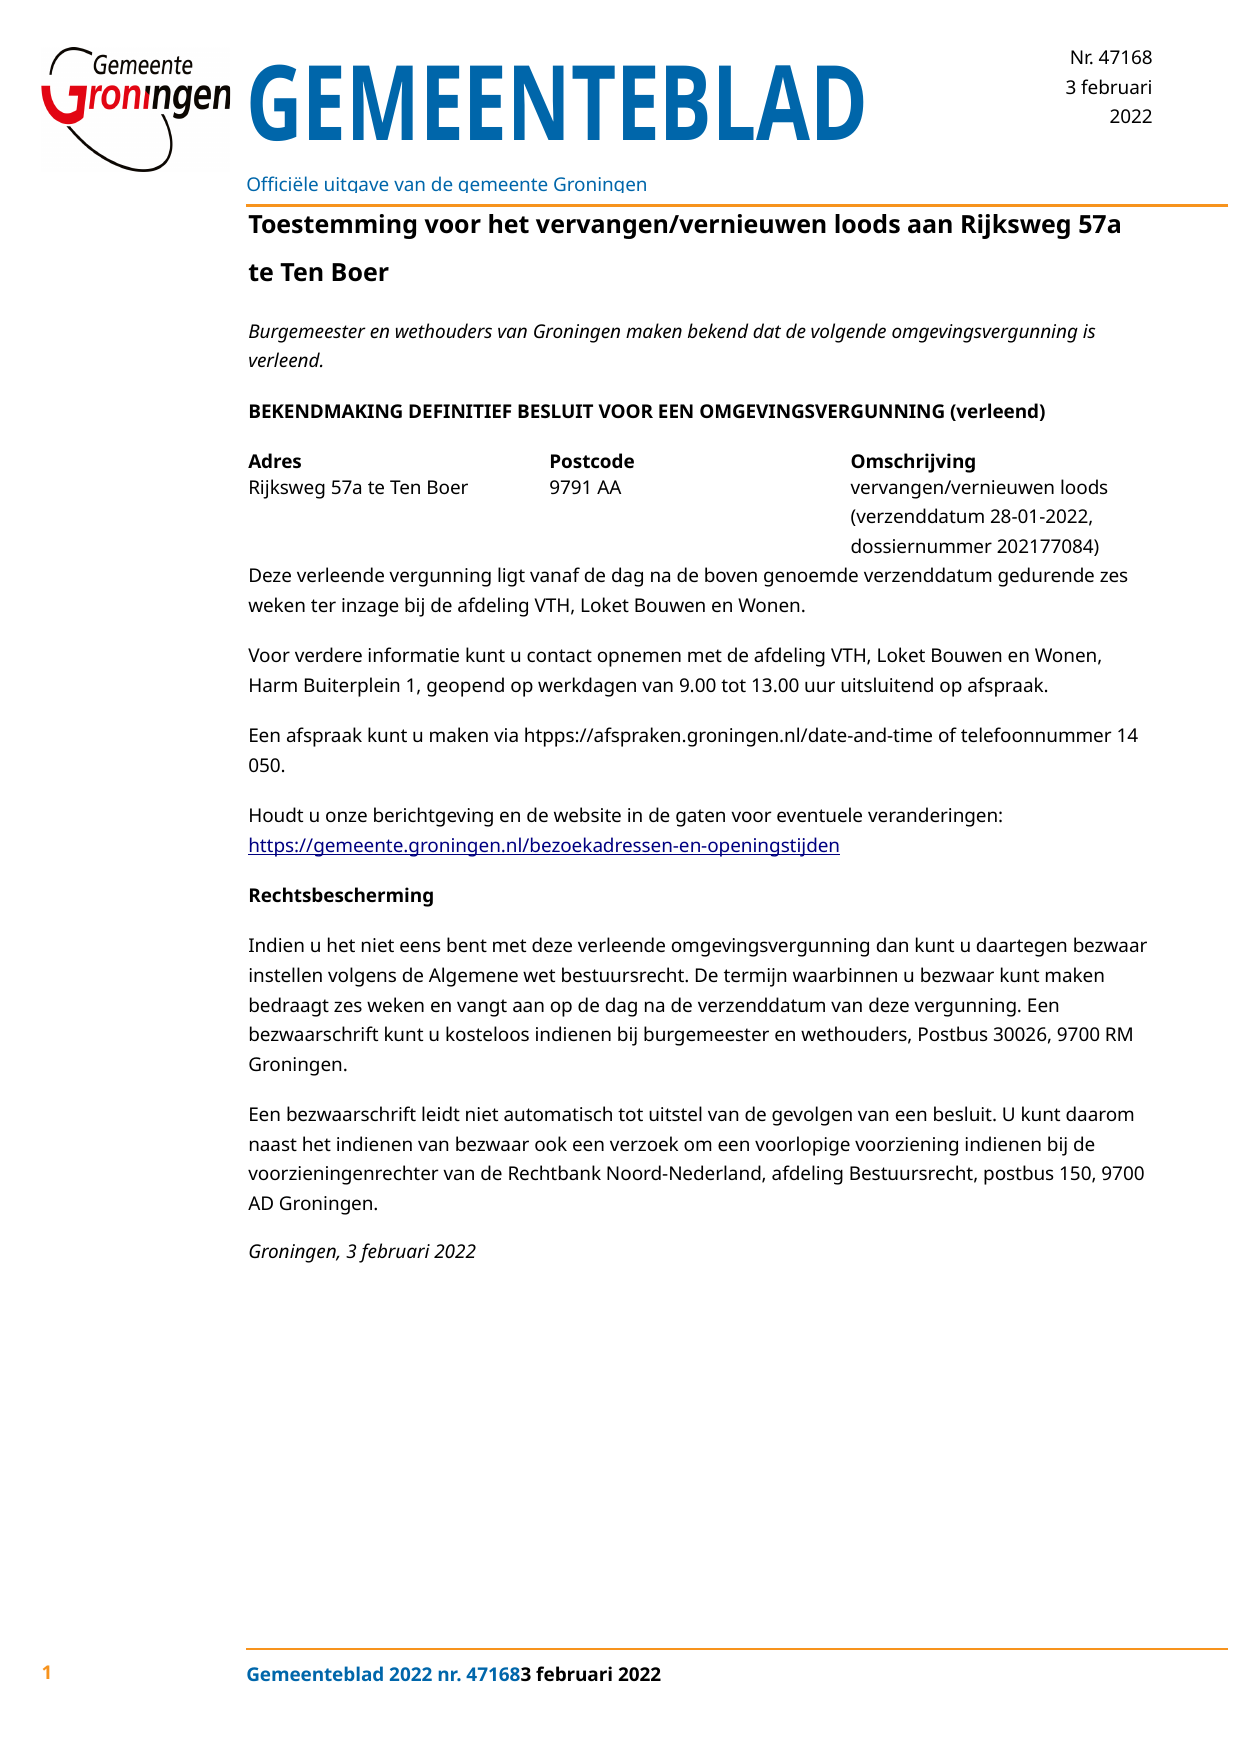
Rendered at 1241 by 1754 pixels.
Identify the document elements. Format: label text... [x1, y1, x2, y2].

text BEKENDMAKING DEFINITIEF BESLUIT VOOR EEN OMGEVINGSVERGUNNING (verleend) [248, 398, 1152, 424]
table_cell Rijksweg 57a te Ten Boer [248, 474, 549, 559]
table_header Omschrijving [850, 449, 1152, 474]
table_header Postcode [549, 449, 850, 474]
picture [41, 47, 231, 172]
text Een bezwaarschrift leidt niet automatisch tot uitstel van de gevolgen van een besluit. U kunt daarom naast het indienen van bezwaar ook een verzoek om een voorlopige voorziening indienen bij de voorzieningenrechter van de Rechtbank Noord-Nederland, afdeling Bestuursrecht, postbus 150, 9700 AD Groningen. [248, 1101, 1152, 1216]
table_cell vervangen/vernieuwen loods (verzenddatum 28-01-2022, dossiernummer 202177084) [850, 474, 1152, 559]
text Voor verdere informatie kunt u contact opnemen met de afdeling VTH, Loket Bouwen en Wonen, Harm Buiterplein 1, geopend op werkdagen van 9.00 tot 13.00 uur uitsluitend op afspraak. [248, 642, 1152, 698]
text Toestemming voor het vervangen/vernieuwen loods aan Rijksweg 57a te Ten Boer [248, 207, 1152, 288]
table_cell 9791 AA [549, 474, 850, 559]
text Indien u het niet eens bent met deze verleende omgevingsvergunning dan kunt u daartegen bezwaar instellen volgens de Algemene wet bestuursrecht. De termijn waarbinnen u bezwaar kunt maken bedraagt zes weken en vangt aan op de dag na de verzenddatum van deze vergunning. Een bezwaarschrift kunt u kosteloos indienen bij burgemeester en wethouders, Postbus 30026, 9700 RM Groningen. [248, 933, 1152, 1077]
table_header Adres [248, 449, 549, 474]
text Groningen, 3 februari 2022 [248, 1238, 1152, 1264]
text Een afspraak kunt u maken via htpps://afspraken.groningen.nl/date-and-time of telefoonnummer 14 050. [248, 722, 1152, 778]
text Houdt u onze berichtgeving en de website in de gaten voor eventuele veranderingen: https://gemeente.groningen.nl/bezoekadressen-en-openingstijden [248, 802, 1152, 858]
text Burgemeester en wethouders van Groningen maken bekend dat de volgende omgevingsvergunning is verleend. [248, 318, 1152, 373]
text Rechtsbescherming [248, 882, 1152, 908]
text Deze verleende vergunning ligt vanaf de dag na de boven genoemde verzenddatum gedurende zes weken ter inzage bij de afdeling VTH, Loket Bouwen en Wonen. [248, 562, 1152, 618]
